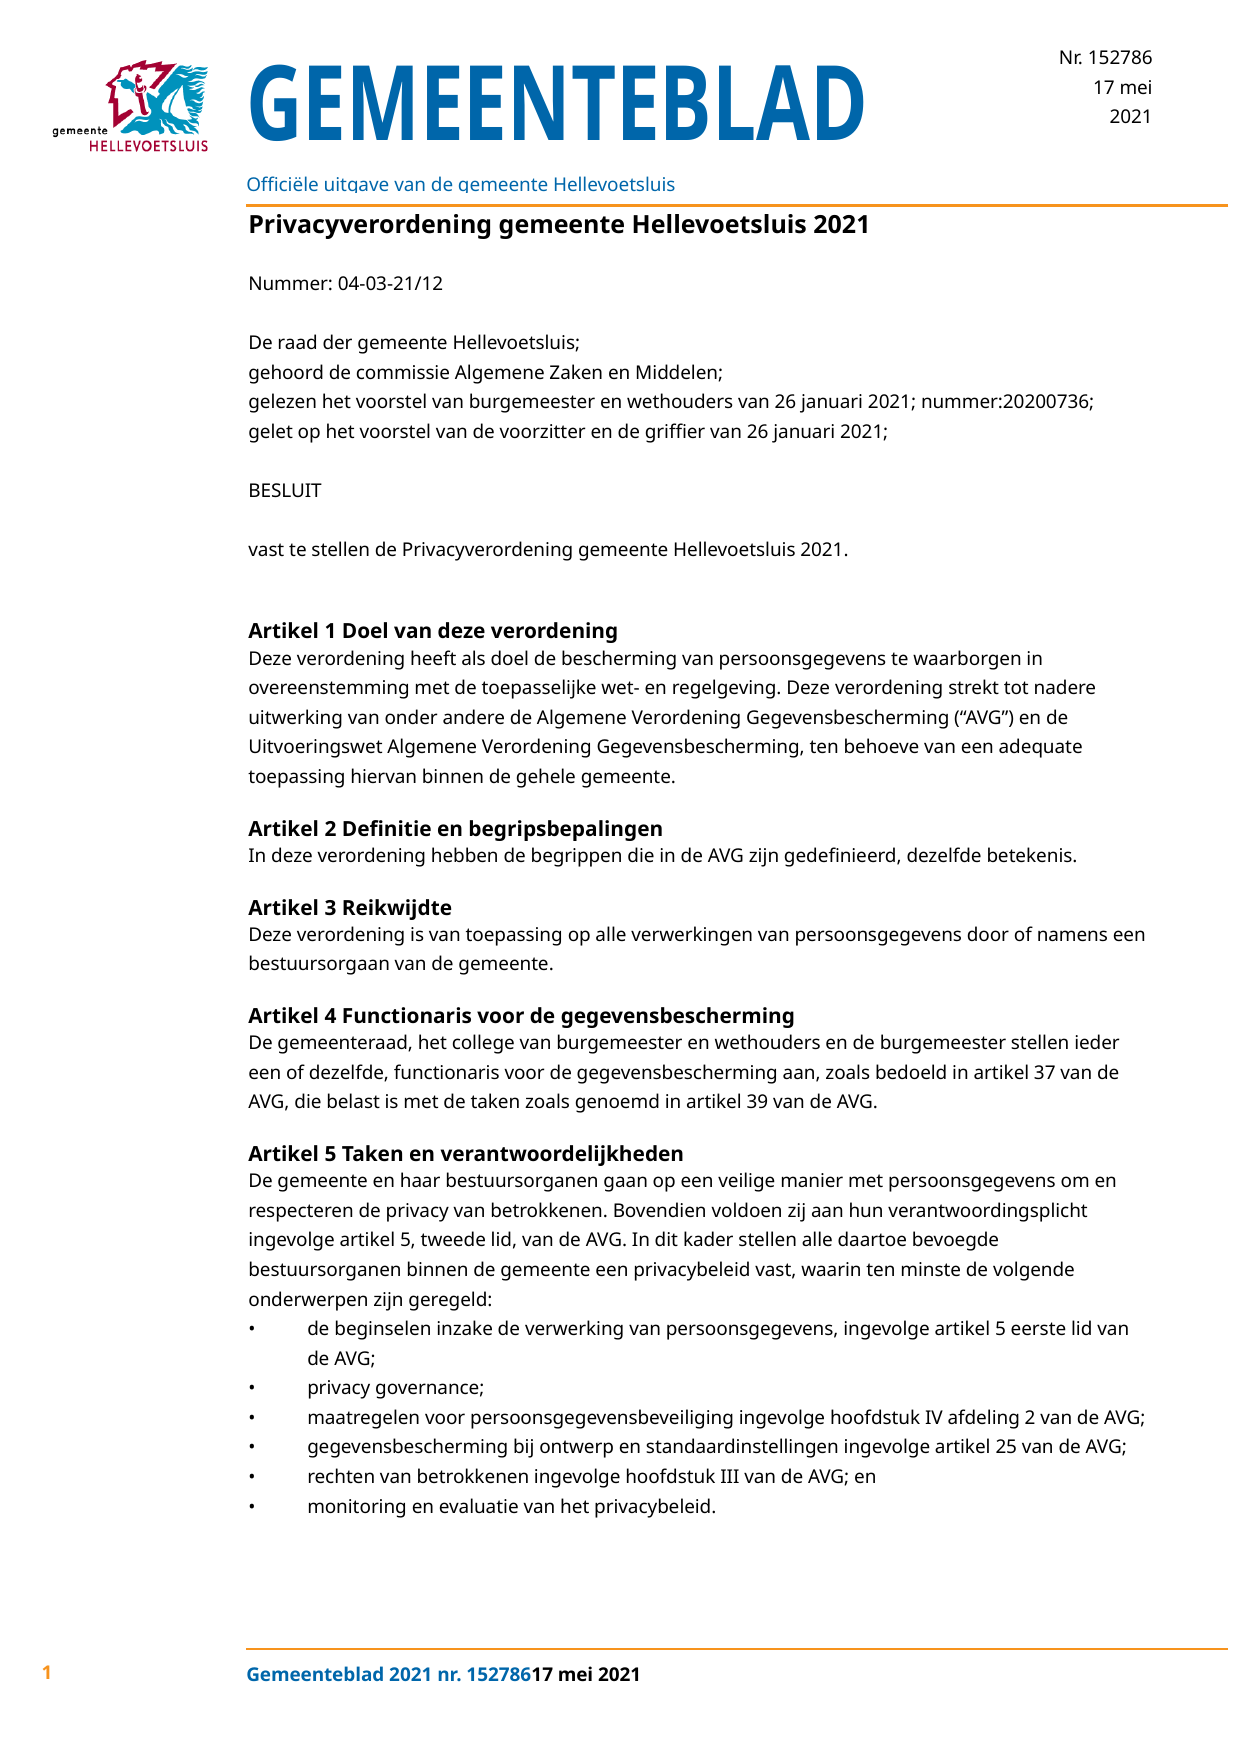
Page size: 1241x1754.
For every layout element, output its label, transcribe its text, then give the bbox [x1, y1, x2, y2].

text gelezen het voorstel van burgemeester en wethouders van 26 januari 2021; nummer:20200736; [248, 389, 1152, 414]
text Artikel 2 Definitie en begripsbepalingen [248, 814, 1152, 842]
text Artikel 5 Taken en verantwoordelijkheden [248, 1139, 1152, 1167]
list maatregelen voor persoonsgegevensbeveiliging ingevolge hoofdstuk IV afdeling 2 van de AVG; [248, 1404, 1152, 1430]
text Deze verordening is van toepassing op alle verwerkingen van persoonsgegevens door of namens een bestuursorgaan van de gemeente. [248, 921, 1152, 976]
text Privacyverordening gemeente Hellevoetsluis 2021 [248, 207, 1152, 241]
text De raad der gemeente Hellevoetsluis; [248, 329, 1152, 355]
text Artikel 1 Doel van deze verordening [248, 617, 1152, 645]
list rechten van betrokkenen ingevolge hoofdstuk III van de AVG; en [248, 1463, 1152, 1489]
list privacy governance; [248, 1374, 1152, 1400]
text gehoord de commissie Algemene Zaken en Middelen; [248, 359, 1152, 385]
text Nummer: 04-03-21/12 [248, 270, 1152, 296]
text De gemeenteraad, het college van burgemeester en wethouders en de burgemeester stellen ieder een of dezelfde, functionaris voor de gegevensbescherming aan, zoals bedoeld in artikel 37 van de AVG, die belast is met de taken zoals genoemd in artikel 39 van de AVG. [248, 1029, 1152, 1114]
list monitoring en evaluatie van het privacybeleid. [248, 1493, 1152, 1519]
picture [41, 47, 231, 172]
text vast te stellen de Privacyverordening gemeente Hellevoetsluis 2021. [248, 537, 1152, 562]
text De gemeente en haar bestuursorganen gaan op een veilige manier met persoonsgegevens om en respecteren de privacy van betrokkenen. Bovendien voldoen zij aan hun verantwoordingsplicht ingevolge artikel 5, tweede lid, van de AVG. In dit kader stellen alle daartoe bevoegde bestuursorganen binnen de gemeente een privacybeleid vast, waarin ten minste de volgende onderwerpen zijn geregeld: [248, 1167, 1152, 1312]
text Deze verordening heeft als doel de bescherming van persoonsgegevens te waarborgen in overeenstemming met de toepasselijke wet- en regelgeving. Deze verordening strekt tot nadere uitwerking van onder andere de Algemene Verordening Gegevensbescherming (“AVG”) en de Uitvoeringswet Algemene Verordening Gegevensbescherming, ten behoeve van een adequate toepassing hiervan binnen de gehele gemeente. [248, 645, 1152, 789]
list de beginselen inzake de verwerking van persoonsgegevens, ingevolge artikel 5 eerste lid van de AVG; [248, 1315, 1152, 1371]
text BESLUIT [248, 477, 1152, 503]
text gelet op het voorstel van de voorzitter en de griffier van 26 januari 2021; [248, 418, 1152, 444]
text Artikel 4 Functionaris voor de gegevensbescherming [248, 1001, 1152, 1029]
text In deze verordening hebben de begrippen die in de AVG zijn gedefinieerd, dezelfde betekenis. [248, 842, 1152, 868]
text Artikel 3 Reikwijdte [248, 893, 1152, 921]
list gegevensbescherming bij ontwerp en standaardinstellingen ingevolge artikel 25 van de AVG; [248, 1434, 1152, 1459]
